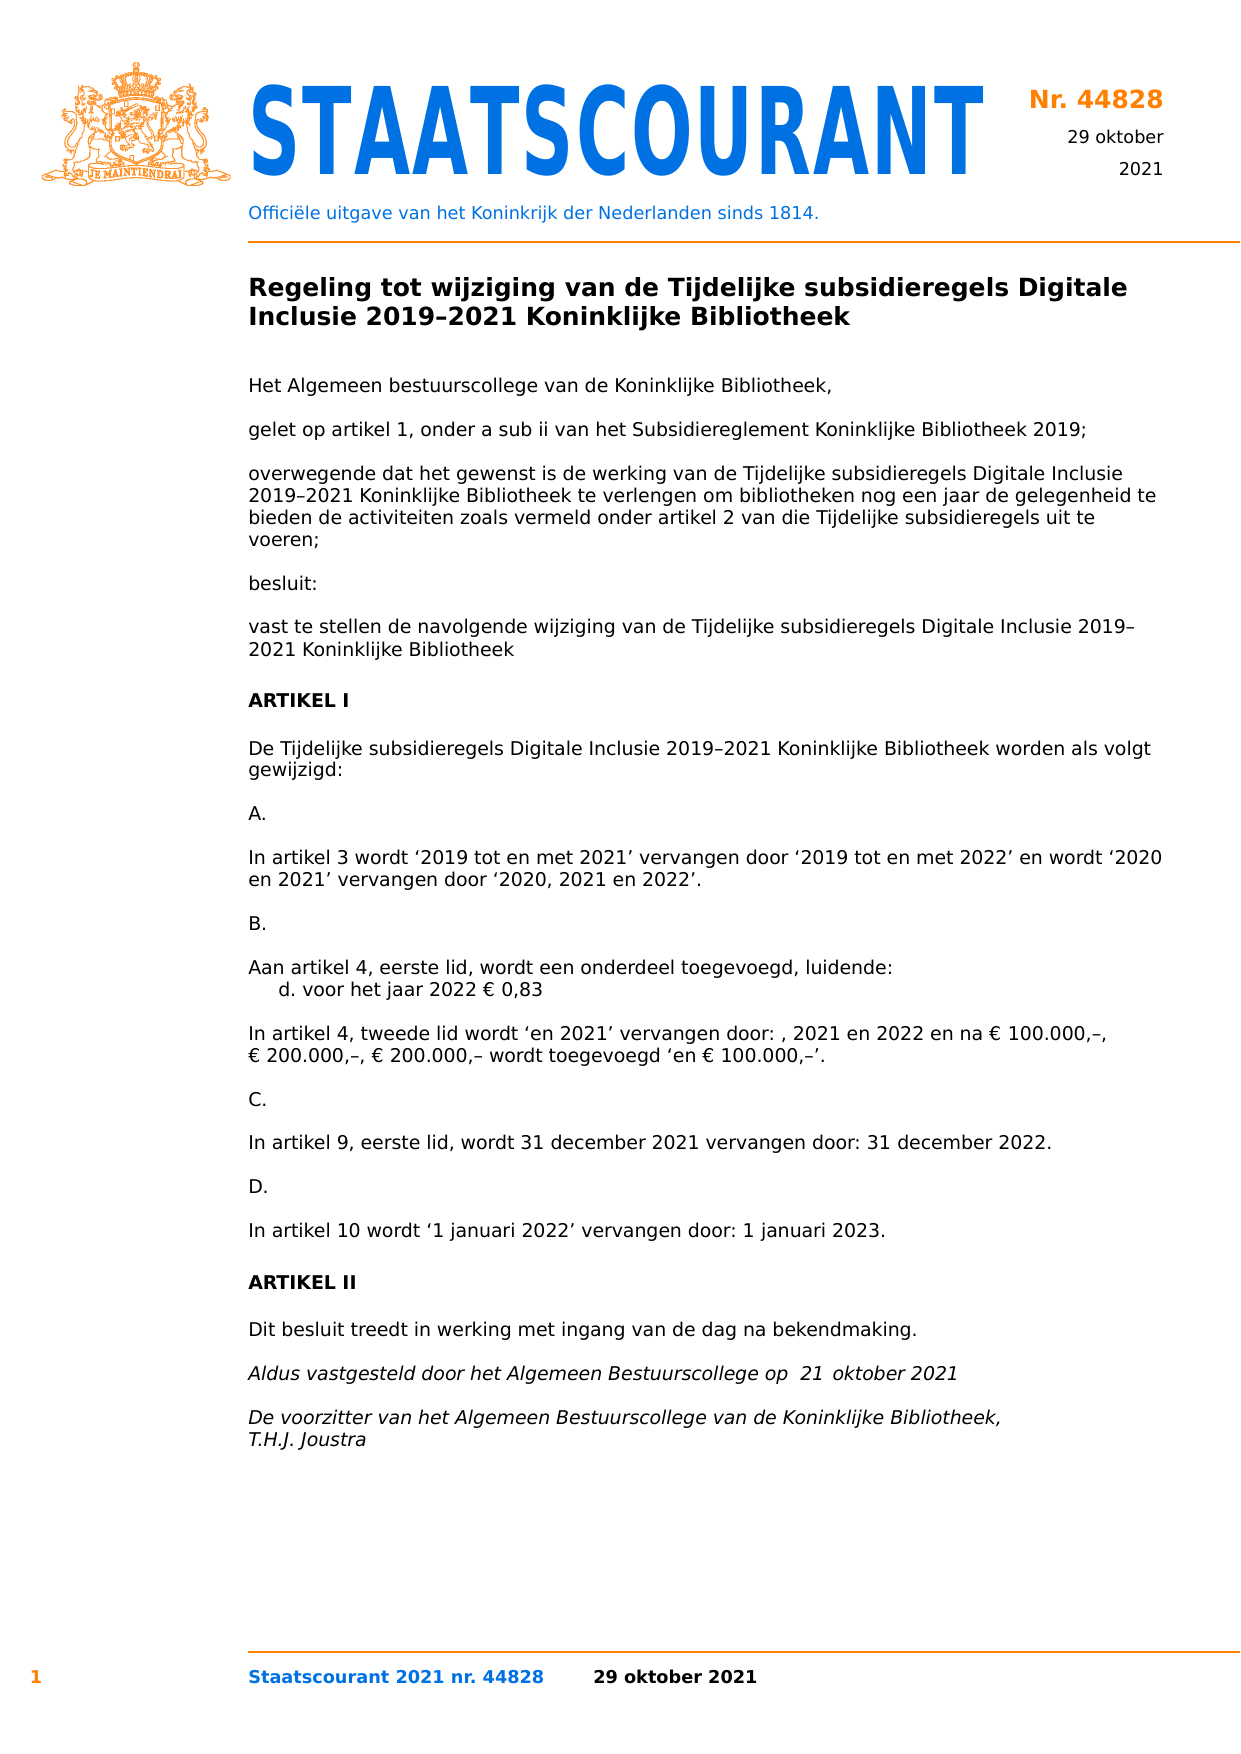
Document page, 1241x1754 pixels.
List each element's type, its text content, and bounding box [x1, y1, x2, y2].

text vast te stellen de navolgende wijziging van de Tijdelijke subsidieregels Digitale Inclusie 2019–2021 Koninklijke Bibliotheek [248, 616, 1163, 660]
text overwegende dat het gewenst is de werking van de Tijdelijke subsidieregels Digitale Inclusie 2019–2021 Koninklijke Bibliotheek te verlengen om bibliotheken nog een jaar de gelegenheid te bieden de activiteiten zoals vermeld onder artikel 2 van die Tijdelijke subsidieregels uit te voeren; [248, 463, 1163, 551]
text Dit besluit treedt in werking met ingang van de dag na bekendmaking. [248, 1319, 1163, 1341]
subtitle ARTIKEL II [248, 1272, 1163, 1294]
text C. [248, 1088, 1163, 1110]
table_cell 29 oktober [998, 121, 1240, 153]
text d. voor het jaar 2022 € 0,83 [278, 979, 1163, 1001]
text Aldus vastgesteld door het Algemeen Bestuurscollege op 21 oktober 2021 [248, 1363, 1163, 1385]
table_header Nr. 44828 [998, 62, 1240, 121]
table_cell Officiële uitgave van het Koninkrijk der Nederlanden sinds 1814. [248, 203, 1240, 241]
table_cell 2021 [998, 153, 1240, 203]
picture [41, 62, 231, 186]
subtitle Regeling tot wijziging van de Tijdelijke subsidieregels Digitale Inclusie 2019–2021 Koninklijke Bibliotheek [248, 273, 1163, 331]
table_header STAATSCOURANT [248, 62, 998, 203]
subtitle ARTIKEL I [248, 690, 1163, 712]
text A. [248, 803, 1163, 825]
text besluit: [248, 573, 1163, 594]
text In artikel 4, tweede lid wordt ‘en 2021’ vervangen door: , 2021 en 2022 en na € 100.000,–, € 200.000,–, € 200.000,– wordt toegevoegd ‘en € 100.000,–’. [248, 1023, 1163, 1067]
text gelet op artikel 1, onder a sub ii van het Subsidiereglement Koninklijke Bibliotheek 2019; [248, 419, 1163, 441]
text B. [248, 913, 1163, 935]
text Aan artikel 4, eerste lid, wordt een onderdeel toegevoegd, luidende: [248, 957, 1163, 979]
text De Tijdelijke subsidieregels Digitale Inclusie 2019–2021 Koninklijke Bibliotheek worden als volgt gewijzigd: [248, 737, 1163, 781]
text De voorzitter van het Algemeen Bestuurscollege van de Koninklijke Bibliotheek, T.H.J. Joustra [248, 1407, 1163, 1451]
text Het Algemeen bestuurscollege van de Koninklijke Bibliotheek, [248, 375, 1163, 397]
text In artikel 10 wordt ‘1 januari 2022’ vervangen door: 1 januari 2023. [248, 1220, 1163, 1242]
text D. [248, 1176, 1163, 1198]
text In artikel 3 wordt ‘2019 tot en met 2021’ vervangen door ‘2019 tot en met 2022’ en wordt ‘2020 en 2021’ vervangen door ‘2020, 2021 en 2022’. [248, 847, 1163, 891]
table_header [25, 62, 248, 241]
text In artikel 9, eerste lid, wordt 31 december 2021 vervangen door: 31 december 2022. [248, 1132, 1163, 1154]
